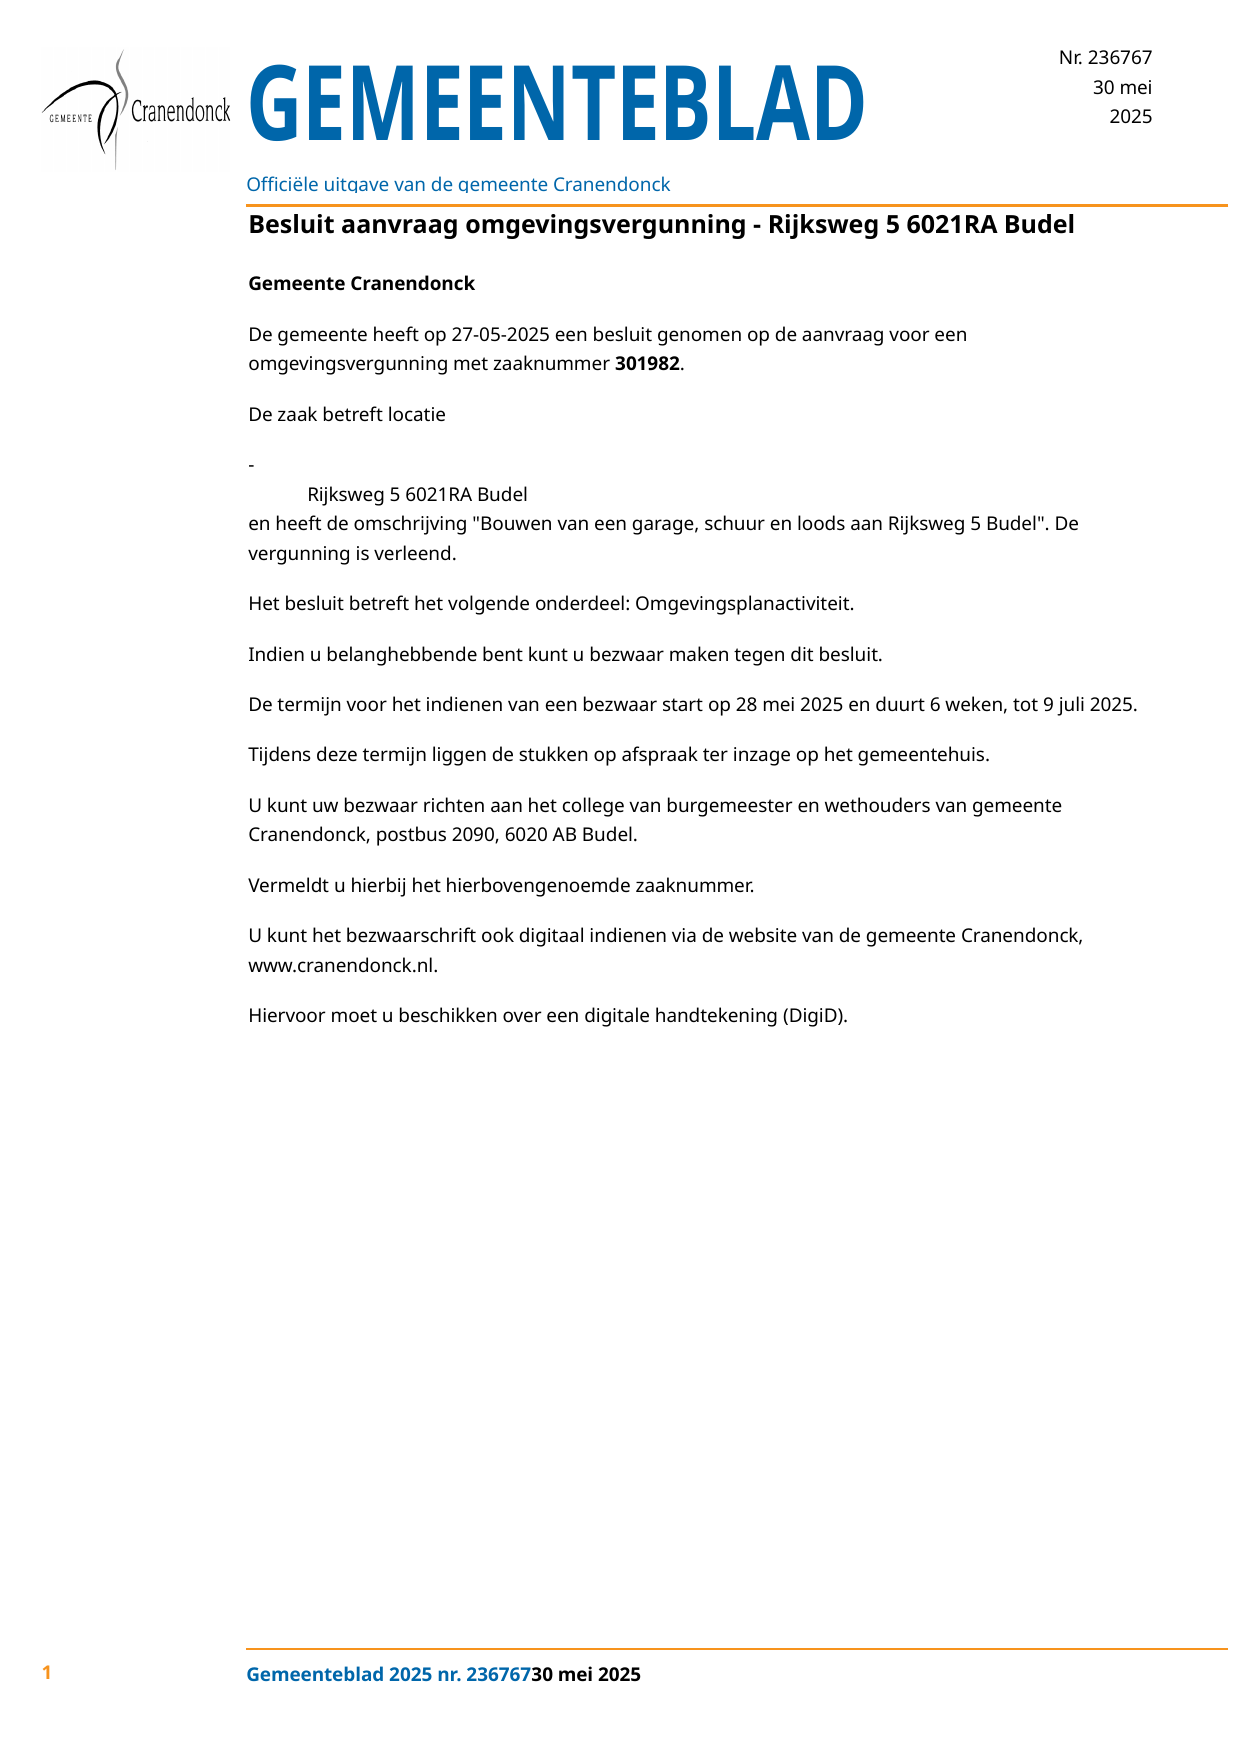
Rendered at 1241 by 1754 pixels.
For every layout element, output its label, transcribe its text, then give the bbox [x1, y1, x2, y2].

text De termijn voor het indienen van een bezwaar start op 28 mei 2025 en duurt 6 weken, tot 9 juli 2025. [248, 691, 1152, 717]
text U kunt uw bezwaar richten aan het college van burgemeester en wethouders van gemeente Cranendonck, postbus 2090, 6020 AB Budel. [248, 792, 1152, 847]
text en heeft de omschrijving "Bouwen van een garage, schuur en loods aan Rijksweg 5 Budel". De vergunning is verleend. [248, 510, 1152, 566]
text Besluit aanvraag omgevingsvergunning - Rijksweg 5 6021RA Budel [248, 207, 1152, 241]
picture [41, 47, 231, 172]
text De gemeente heeft op 27-05-2025 een besluit genomen op de aanvraag voor een omgevingsvergunning met zaaknummer 301982. [248, 321, 1152, 376]
text Vermeldt u hierbij het hierbovengenoemde zaaknummer. [248, 872, 1152, 898]
text Het besluit betreft het volgende onderdeel: Omgevingsplanactiviteit. [248, 590, 1152, 616]
list Rijksweg 5 6021RA Budel [248, 481, 1152, 506]
text Hiervoor moet u beschikken over een digitale handtekening (DigiD). [248, 1002, 1152, 1028]
text De zaak betreft locatie [248, 401, 1152, 426]
text U kunt het bezwaarschrift ook digitaal indienen via de website van de gemeente Cranendonck, www.cranendonck.nl. [248, 922, 1152, 978]
text Tijdens deze termijn liggen de stukken op afspraak ter inzage op het gemeentehuis. [248, 742, 1152, 767]
text Indien u belanghebbende bent kunt u bezwaar maken tegen dit besluit. [248, 641, 1152, 666]
text Gemeente Cranendonck [248, 270, 1152, 296]
